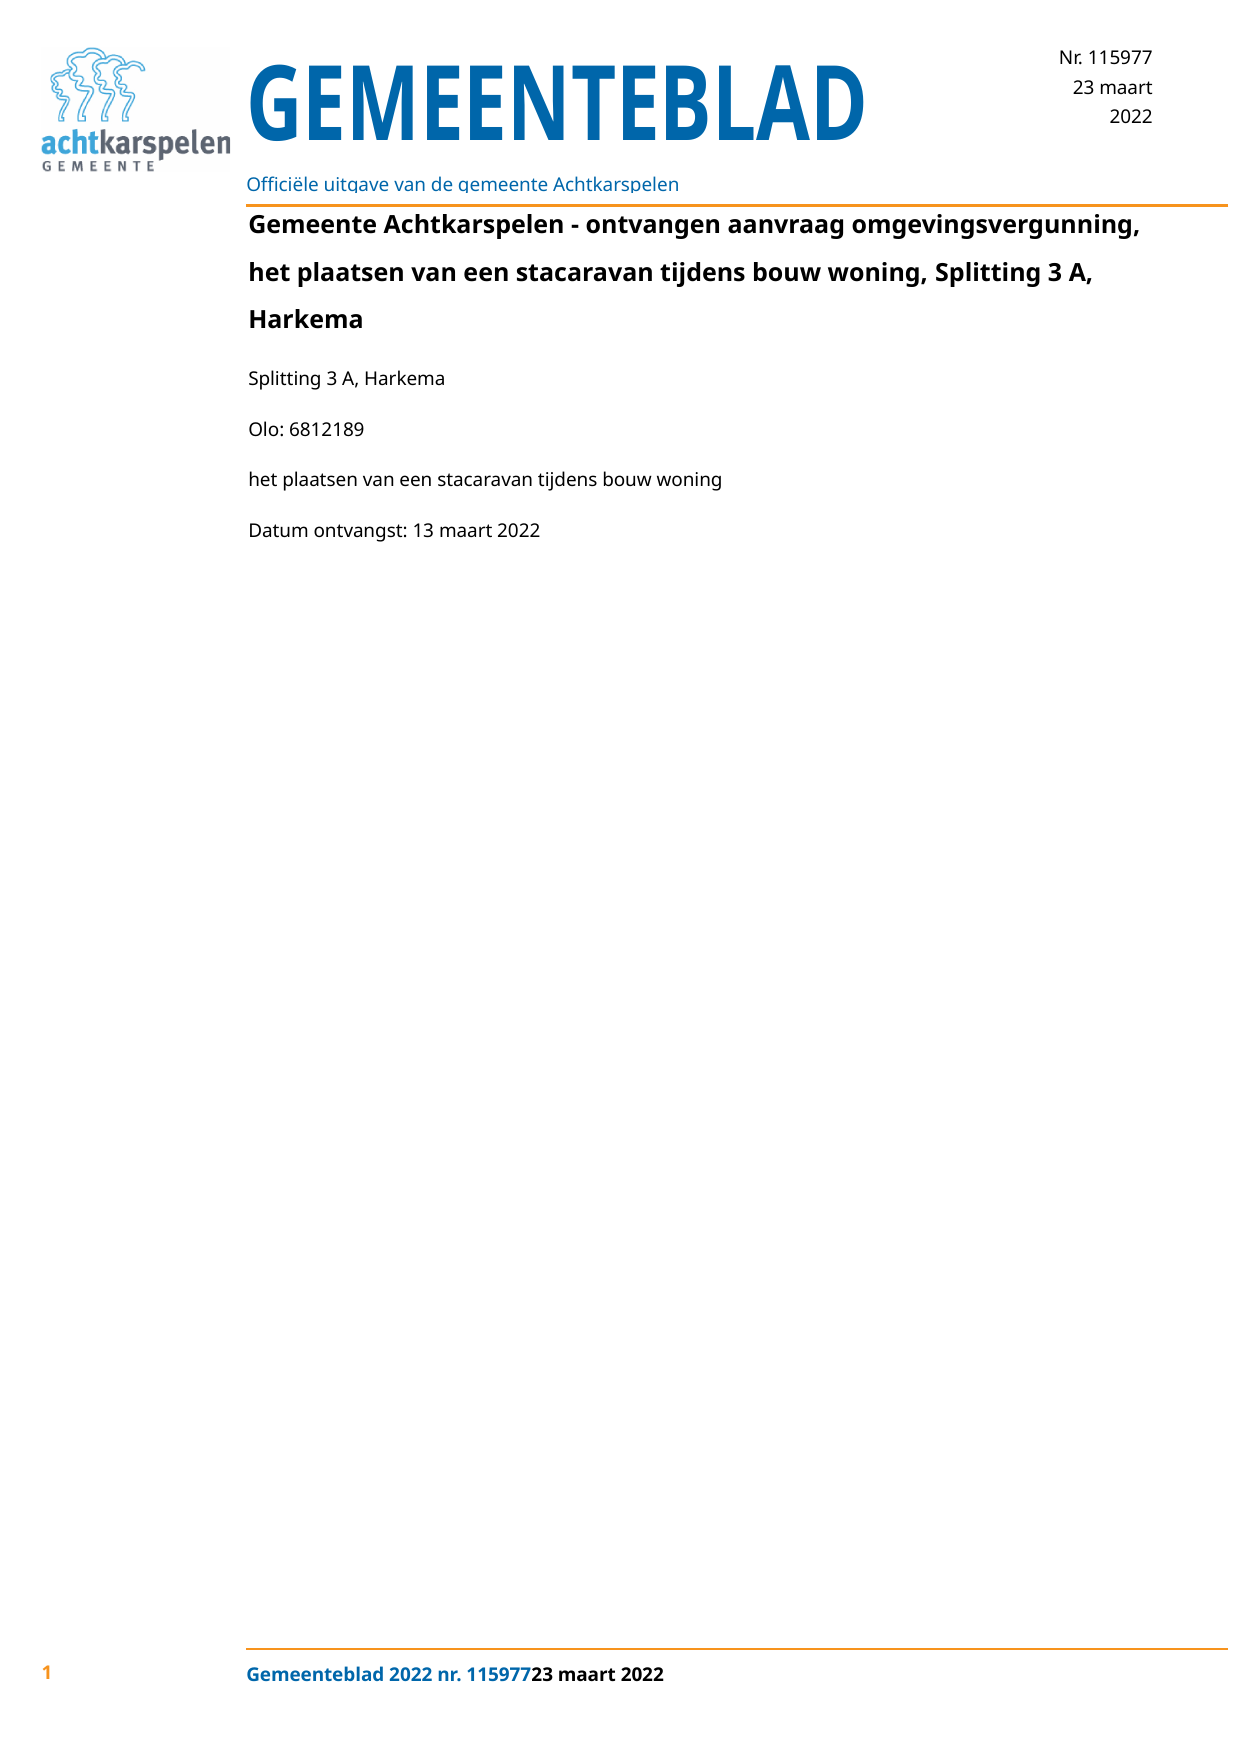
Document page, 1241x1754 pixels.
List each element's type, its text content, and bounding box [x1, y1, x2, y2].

text het plaatsen van een stacaravan tijdens bouw woning [248, 466, 1152, 492]
text Datum ontvangst: 13 maart 2022 [248, 517, 1152, 542]
text Olo: 6812189 [248, 416, 1152, 442]
text Gemeente Achtkarspelen - ontvangen aanvraag omgevingsvergunning, het plaatsen van een stacaravan tijdens bouw woning, Splitting 3 A, Harkema [248, 207, 1152, 336]
picture [41, 47, 231, 172]
text Splitting 3 A, Harkema [248, 366, 1152, 391]
